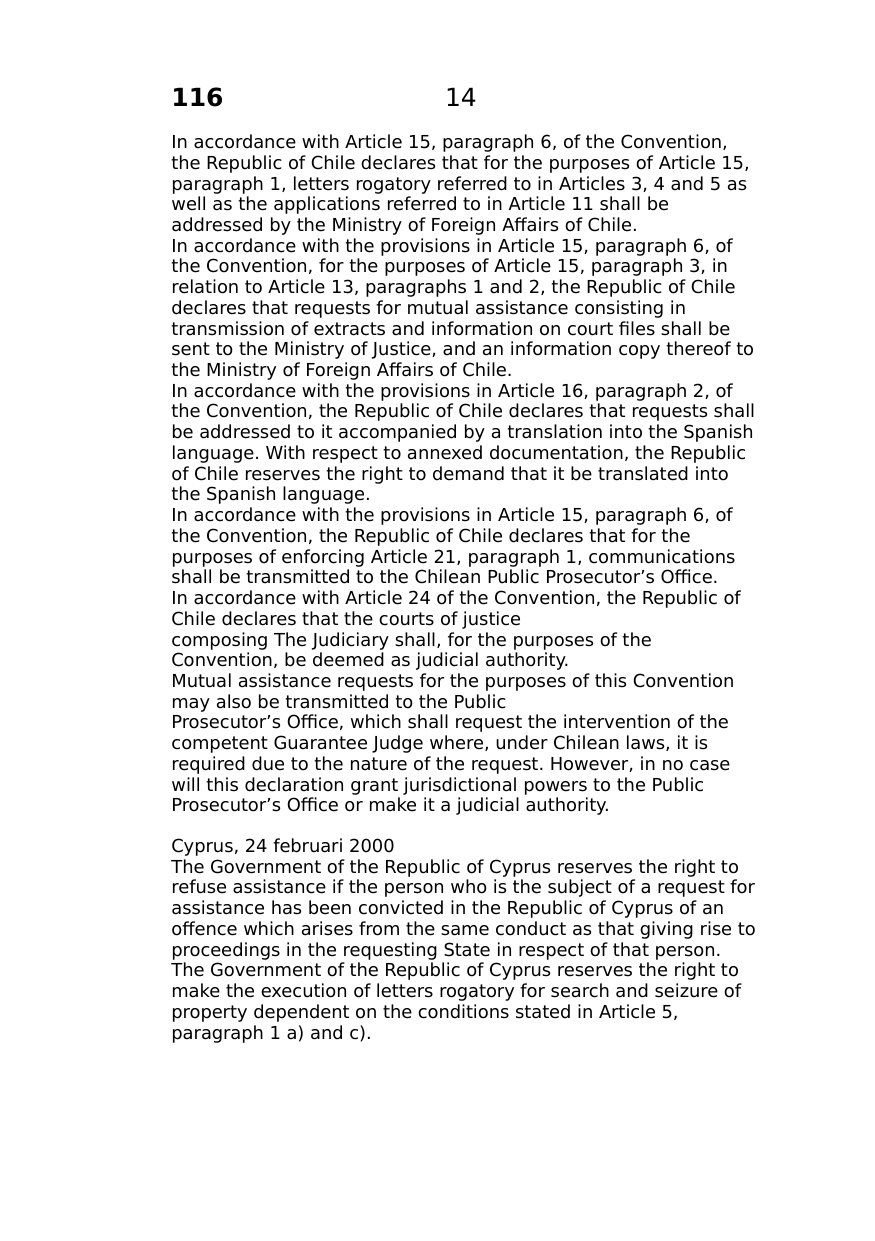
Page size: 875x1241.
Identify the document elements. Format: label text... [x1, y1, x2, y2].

text Mutual assistance requests for the purposes of this Convention may also be transmitted to the Public [171, 671, 756, 712]
text In accordance with Article 24 of the Convention, the Republic of Chile declares that the courts of justice [171, 588, 756, 629]
text Prosecutor’s Office, which shall request the intervention of the competent Guarantee Judge where, under Chilean laws, it is required due to the nature of the request. However, in no case will this declaration grant jurisdictional powers to the Public Prosecutor’s Office or make it a judicial authority. [171, 712, 756, 816]
text In accordance with the provisions in Article 15, paragraph 6, of the Convention, the Republic of Chile declares that for the purposes of enforcing Article 21, paragraph 1, communications shall be transmitted to the Chilean Public Prosecutor’s Office. [171, 505, 756, 588]
text The Government of the Republic of Cyprus reserves the right to refuse assistance if the person who is the subject of a request for assistance has been convicted in the Republic of Cyprus of an offence which arises from the same conduct as that giving rise to proceedings in the requesting State in respect of that person. [171, 857, 756, 960]
text The Government of the Republic of Cyprus reserves the right to make the execution of letters rogatory for search and seizure of property dependent on the conditions stated in Article 5, paragraph 1 a) and c). [171, 960, 756, 1043]
text In accordance with the provisions in Article 15, paragraph 6, of the Convention, for the purposes of Article 15, paragraph 3, in relation to Article 13, paragraphs 1 and 2, the Republic of Chile declares that requests for mutual assistance consisting in transmission of extracts and information on court files shall be sent to the Ministry of Justice, and an information copy thereof to the Ministry of Foreign Affairs of Chile. [171, 236, 756, 381]
text Cyprus, 24 februari 2000 [171, 836, 756, 857]
text In accordance with Article 15, paragraph 6, of the Convention, the Republic of Chile declares that for the purposes of Article 15, paragraph 1, letters rogatory referred to in Articles 3, 4 and 5 as well as the applications referred to in Article 11 shall be addressed by the Ministry of Foreign Affairs of Chile. [171, 132, 756, 236]
text In accordance with the provisions in Article 16, paragraph 2, of the Convention, the Republic of Chile declares that requests shall be addressed to it accompanied by a translation into the Spanish language. With respect to annexed documentation, the Republic of Chile reserves the right to demand that it be translated into the Spanish language. [171, 381, 756, 505]
text composing The Judiciary shall, for the purposes of the Convention, be deemed as judicial authority. [171, 629, 756, 671]
